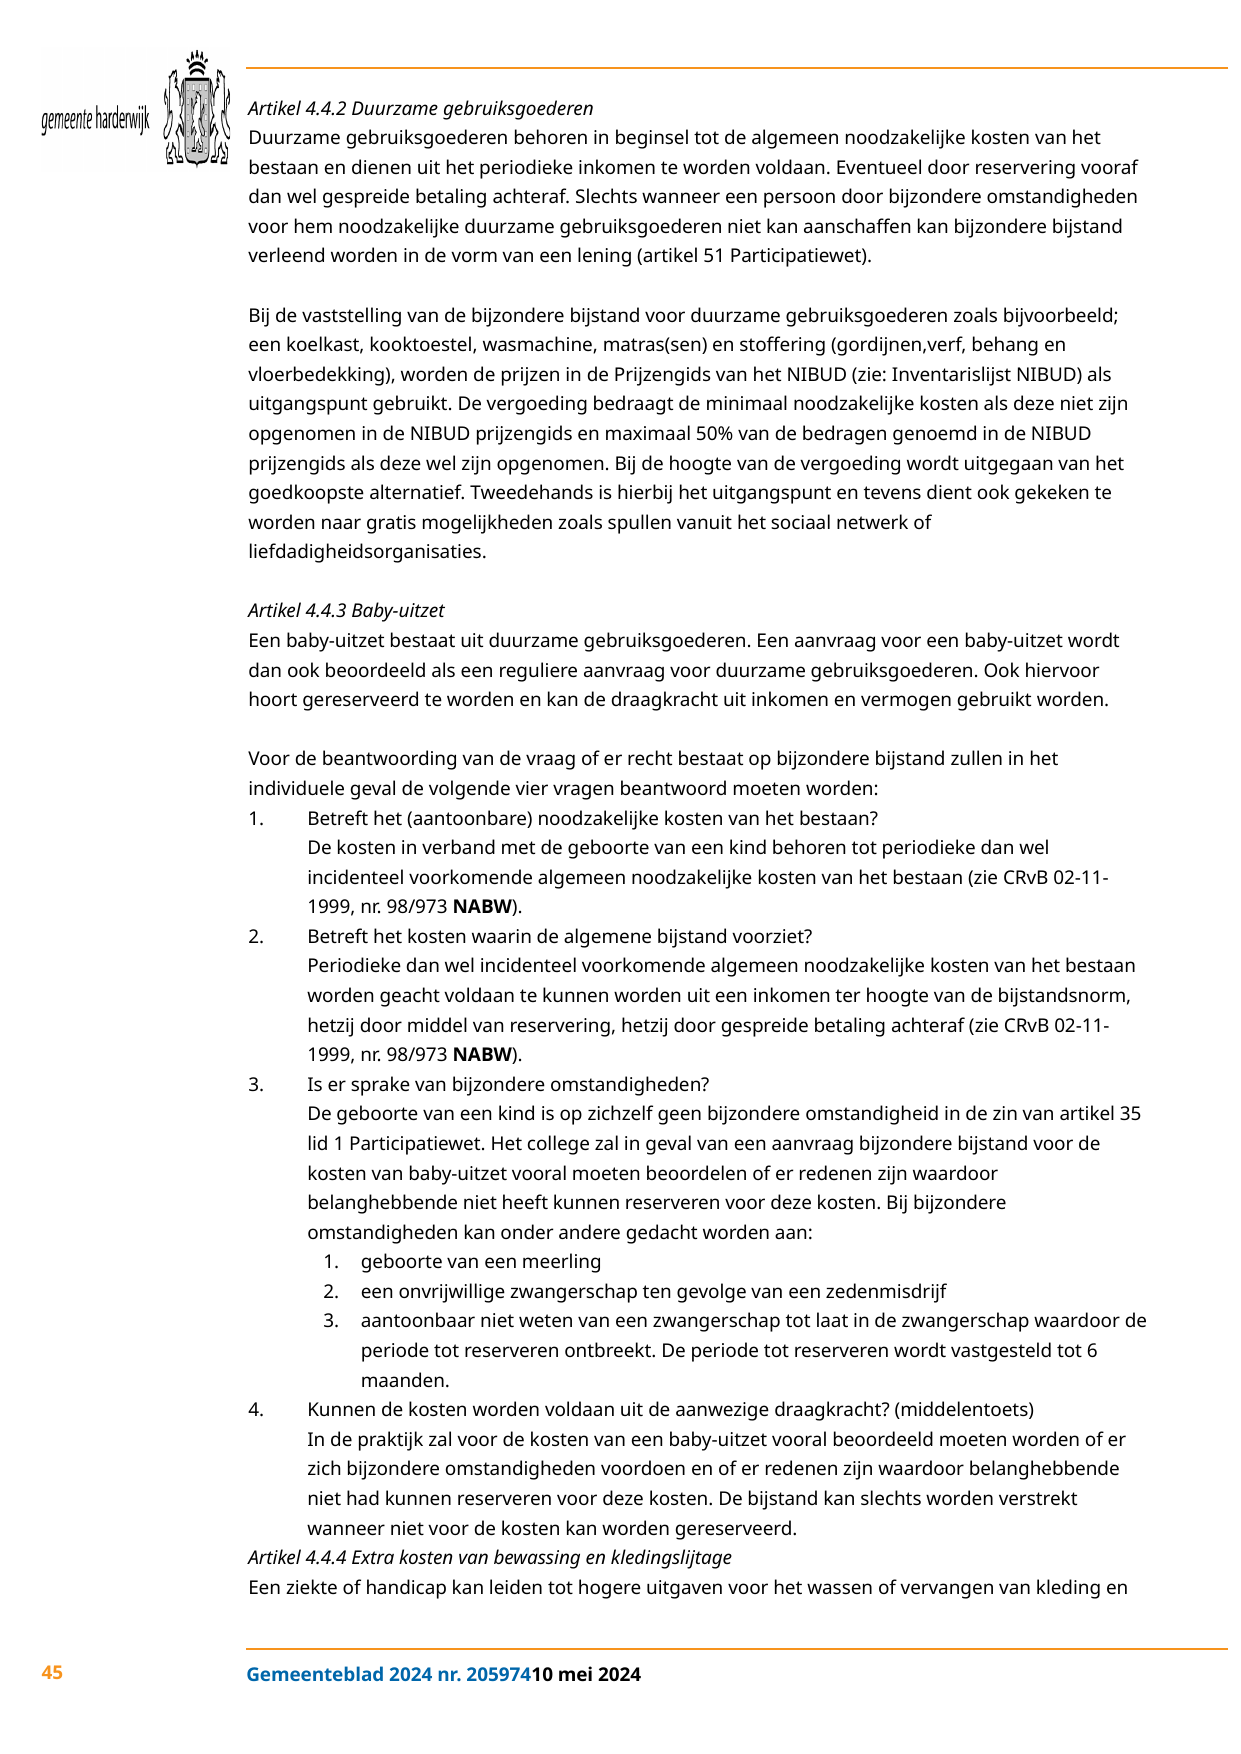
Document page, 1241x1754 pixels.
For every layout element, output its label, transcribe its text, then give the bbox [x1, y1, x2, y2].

list Betreft het kosten waarin de algemene bijstand voorziet? [248, 923, 1152, 949]
text Voor de beantwoording van de vraag of er recht bestaat op bijzondere bijstand zullen in het individuele geval de volgende vier vragen beantwoord moeten worden: [248, 746, 1152, 801]
list De geboorte van een kind is op zichzelf geen bijzondere omstandigheid in de zin van artikel 35 lid 1 Participatiewet. Het college zal in geval van een aanvraag bijzondere bijstand voor de kosten van baby-uitzet vooral moeten beoordelen of er redenen zijn waardoor belanghebbende niet heeft kunnen reserveren voor deze kosten. Bij bijzondere omstandigheden kan onder andere gedacht worden aan: [248, 1101, 1152, 1245]
list Is er sprake van bijzondere omstandigheden? [248, 1071, 1152, 1097]
list aantoonbaar niet weten van een zwangerschap tot laat in de zwangerschap waardoor de periode tot reserveren ontbreekt. De periode tot reserveren wordt vastgesteld tot 6 maanden. [323, 1308, 1152, 1393]
list Kunnen de kosten worden voldaan uit de aanwezige draagkracht? (middelentoets) [248, 1396, 1152, 1422]
text Bij de vaststelling van de bijzondere bijstand voor duurzame gebruiksgoederen zoals bijvoorbeeld; een koelkast, kooktoestel, wasmachine, matras(sen) en stoffering (gordijnen,verf, behang en vloerbedekking), worden de prijzen in de Prijzengids van het NIBUD (zie: Inventarislijst NIBUD) als uitgangspunt gebruikt. De vergoeding bedraagt de minimaal noodzakelijke kosten als deze niet zijn opgenomen in de NIBUD prijzengids en maximaal 50% van de bedragen genoemd in de NIBUD prijzengids als deze wel zijn opgenomen. Bij de hoogte van de vergoeding wordt uitgegaan van het goedkoopste alternatief. Tweedehands is hierbij het uitgangspunt en tevens dient ook gekeken te worden naar gratis mogelijkheden zoals spullen vanuit het sociaal netwerk of liefdadigheidsorganisaties. [248, 302, 1152, 564]
picture [41, 47, 231, 172]
list In de praktijk zal voor de kosten van een baby-uitzet vooral beoordeeld moeten worden of er zich bijzondere omstandigheden voordoen en of er redenen zijn waardoor belanghebbende niet had kunnen reserveren voor deze kosten. De bijstand kan slechts worden verstrekt wanneer niet voor de kosten kan worden gereserveerd. [248, 1426, 1152, 1541]
text Een baby-uitzet bestaat uit duurzame gebruiksgoederen. Een aanvraag voor een baby-uitzet wordt dan ook beoordeeld als een reguliere aanvraag voor duurzame gebruiksgoederen. Ook hiervoor hoort gereserveerd te worden en kan de draagkracht uit inkomen en vermogen gebruikt worden. [248, 627, 1152, 712]
list Betreft het (aantoonbare) noodzakelijke kosten van het bestaan? [248, 805, 1152, 831]
list Periodieke dan wel incidenteel voorkomende algemeen noodzakelijke kosten van het bestaan worden geacht voldaan te kunnen worden uit een inkomen ter hoogte van de bijstandsnorm, hetzij door middel van reservering, hetzij door gespreide betaling achteraf (zie CRvB 02-11-1999, nr. 98/973 NABW). [248, 953, 1152, 1067]
list De kosten in verband met de geboorte van een kind behoren tot periodieke dan wel incidenteel voorkomende algemeen noodzakelijke kosten van het bestaan (zie CRvB 02-11-1999, nr. 98/973 NABW). [248, 834, 1152, 919]
text Artikel 4.4.4 Extra kosten van bewassing en kledingslijtage [248, 1544, 1152, 1570]
text Een ziekte of handicap kan leiden tot hogere uitgaven voor het wassen of vervangen van kleding en [248, 1574, 1152, 1600]
text Artikel 4.4.2 Duurzame gebruiksgoederen [248, 95, 1152, 121]
text Duurzame gebruiksgoederen behoren in beginsel tot de algemeen noodzakelijke kosten van het bestaan en dienen uit het periodieke inkomen te worden voldaan. Eventueel door reservering vooraf dan wel gespreide betaling achteraf. Slechts wanneer een persoon door bijzondere omstandigheden voor hem noodzakelijke duurzame gebruiksgoederen niet kan aanschaffen kan bijzondere bijstand verleend worden in de vorm van een lening (artikel 51 Participatiewet). [248, 124, 1152, 268]
list geboorte van een meerling [323, 1248, 1152, 1274]
list een onvrijwillige zwangerschap ten gevolge van een zedenmisdrijf [323, 1278, 1152, 1304]
text Artikel 4.4.3 Baby-uitzet [248, 598, 1152, 623]
